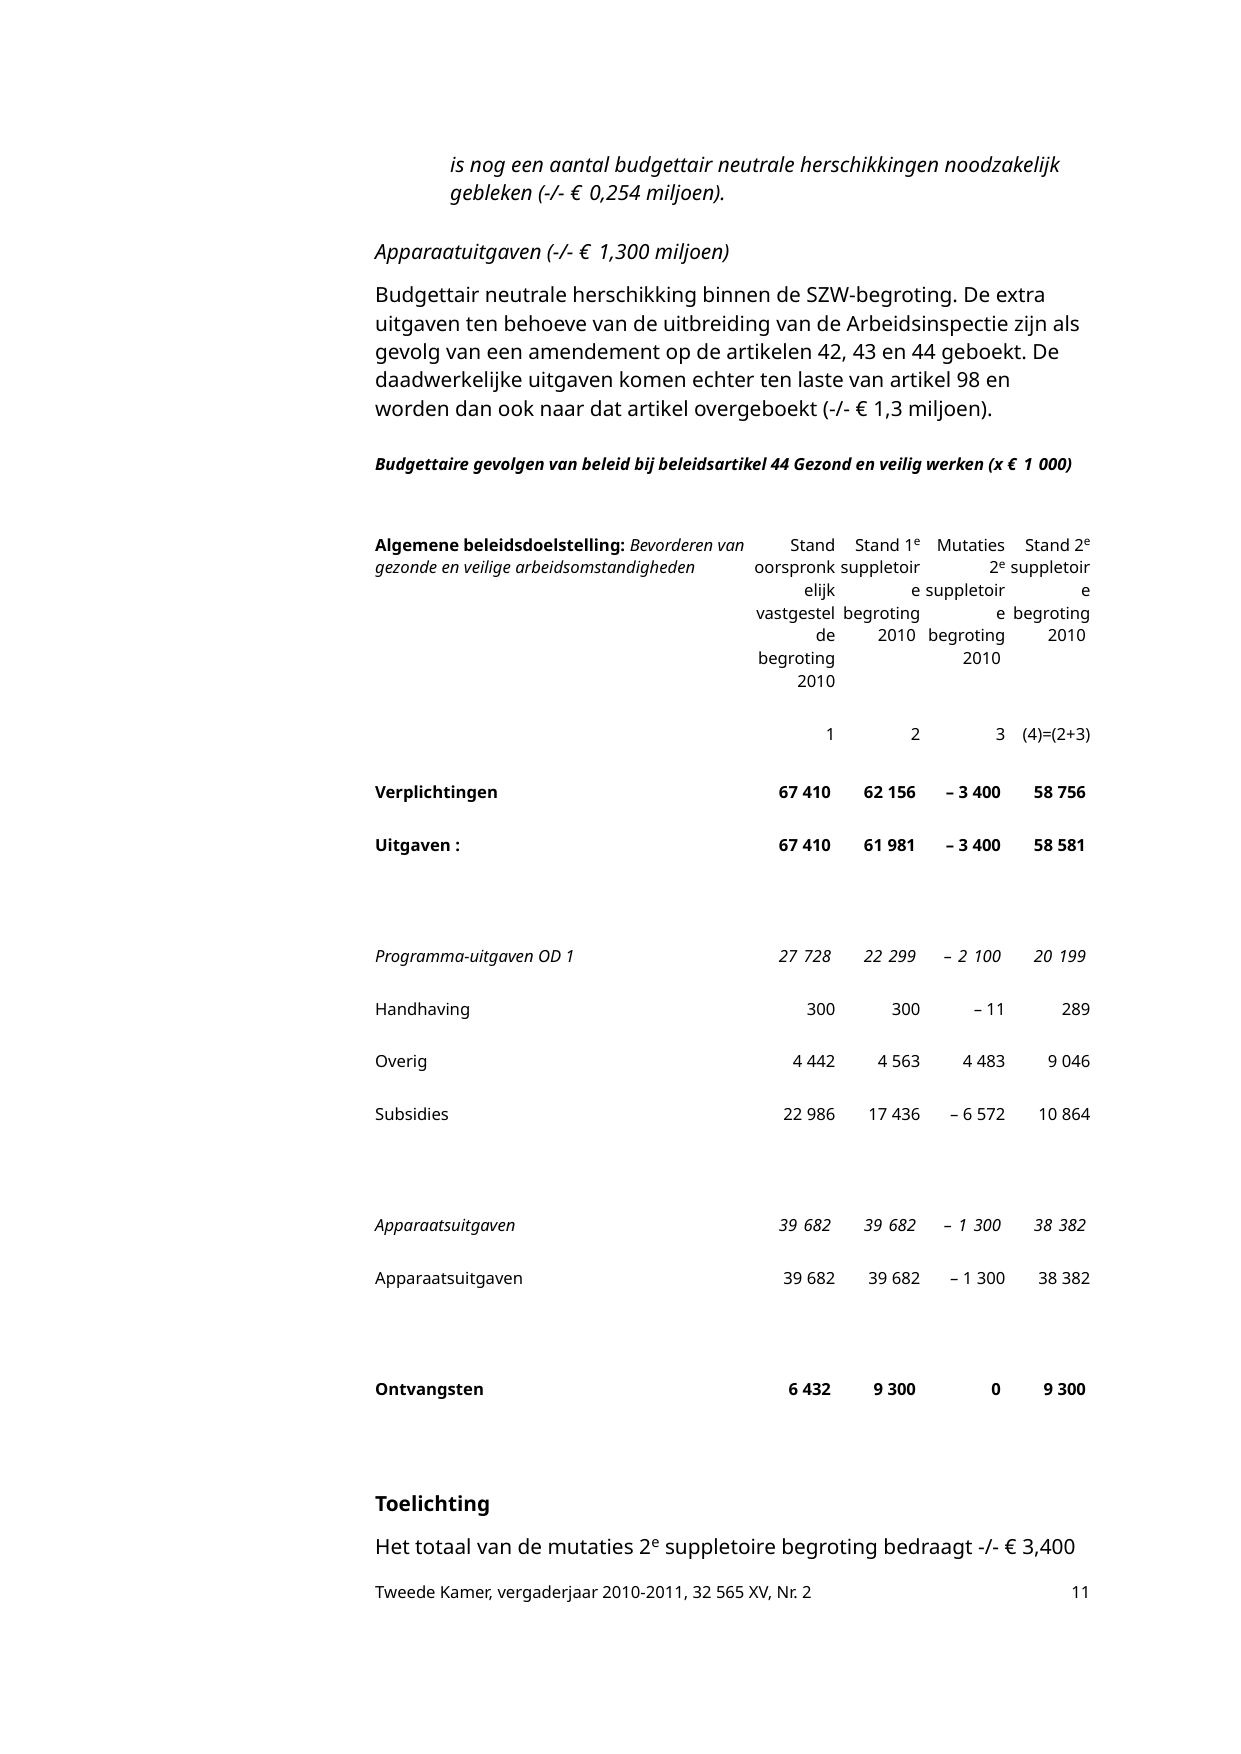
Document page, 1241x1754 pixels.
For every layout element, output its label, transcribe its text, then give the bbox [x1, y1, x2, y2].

table_cell [920, 1155, 1005, 1214]
table_cell [835, 886, 920, 944]
text Budgettaire gevolgen van beleid bij beleidsartikel 44 Gezond en veilig werken (x € 1 000) [375, 452, 1090, 475]
table_cell 58 581 [1005, 833, 1090, 886]
table_cell 67 410 [750, 833, 835, 886]
table_cell 67 410 [750, 781, 835, 833]
table_cell 0 [920, 1378, 1005, 1430]
table_cell 4 483 [920, 1050, 1005, 1102]
table_cell 3 [920, 722, 1005, 781]
table_cell (4)=(2+3) [1005, 722, 1090, 781]
table_cell 39 682 [835, 1214, 920, 1266]
table_cell [1005, 886, 1090, 944]
table_header Mutaties 2e suppletoire begroting 2010 [920, 533, 1005, 722]
table_cell 38 382 [1005, 1266, 1090, 1319]
table_cell 1 [750, 722, 835, 781]
list is nog een aantal budgettair neutrale herschikkingen noodzakelijk gebleken (-/- € 0,254 miljoen). [375, 150, 1090, 207]
table_cell 9 046 [1005, 1050, 1090, 1102]
table_cell 39 682 [750, 1266, 835, 1319]
table_cell Ontvangsten [375, 1378, 750, 1430]
table_cell 62 156 [835, 781, 920, 833]
table_cell [920, 886, 1005, 944]
table_cell [750, 886, 835, 944]
table_cell [750, 1155, 835, 1214]
table_cell [375, 1155, 750, 1214]
table_cell Subsidies [375, 1103, 750, 1155]
table_cell – 2 100 [920, 944, 1005, 997]
table_cell 9 300 [835, 1378, 920, 1430]
table_cell Handhaving [375, 997, 750, 1050]
table_cell [1005, 1155, 1090, 1214]
table_cell 300 [835, 997, 920, 1050]
table_cell 22 299 [835, 944, 920, 997]
table_cell – 6 572 [920, 1103, 1005, 1155]
table_cell 4 442 [750, 1050, 835, 1102]
table_cell 20 199 [1005, 944, 1090, 997]
table_cell – 1 300 [920, 1266, 1005, 1319]
table_header Algemene beleidsdoelstelling: Bevorderen van gezonde en veilige arbeidsomstandigheden [375, 533, 750, 722]
table_cell Apparaatsuitgaven [375, 1214, 750, 1266]
table_cell [375, 1319, 750, 1377]
table_cell 39 682 [835, 1266, 920, 1319]
table_cell 9 300 [1005, 1378, 1090, 1430]
table_cell 22 986 [750, 1103, 835, 1155]
table_cell 4 563 [835, 1050, 920, 1102]
table_cell 300 [750, 997, 835, 1050]
table_cell 10 864 [1005, 1103, 1090, 1155]
table_cell Overig [375, 1050, 750, 1102]
table_cell – 1 300 [920, 1214, 1005, 1266]
table_cell [835, 1319, 920, 1377]
table_cell Verplichtingen [375, 781, 750, 833]
table_cell 2 [835, 722, 920, 781]
table_header Stand 1e suppletoire begroting 2010 [835, 533, 920, 722]
text Budgettair neutrale herschikking binnen de SZW-begroting. De extra uitgaven ten behoeve van de uitbreiding van de Arbeidsinspectie zijn als gevolg van een amendement op de artikelen 42, 43 en 44 geboekt. De daadwerkelijke uitgaven komen echter ten laste van artikel 98 en worden dan ook naar dat artikel overgeboekt (-/- € 1,3 miljoen). [375, 280, 1090, 422]
table_cell 27 728 [750, 944, 835, 997]
table_cell 39 682 [750, 1214, 835, 1266]
table_cell – 3 400 [920, 781, 1005, 833]
table_cell Uitgaven : [375, 833, 750, 886]
table_header Stand 2e suppletoire begroting 2010 [1005, 533, 1090, 722]
table_cell Apparaatsuitgaven [375, 1266, 750, 1319]
table_cell [375, 722, 750, 781]
table_cell [835, 1155, 920, 1214]
table_header Stand oorspronkelijk vastgestelde begroting 2010 [750, 533, 835, 722]
table_cell 61 981 [835, 833, 920, 886]
text Apparaatuitgaven (-/- € 1,300 miljoen) [375, 237, 1090, 265]
table_cell 17 436 [835, 1103, 920, 1155]
table_cell 38 382 [1005, 1214, 1090, 1266]
text Het totaal van de mutaties 2e suppletoire begroting bedraagt -/- € 3,400 [375, 1532, 1090, 1561]
text Toelichting [375, 1489, 1090, 1517]
table_cell 6 432 [750, 1378, 835, 1430]
table_cell 58 756 [1005, 781, 1090, 833]
table_cell [920, 1319, 1005, 1377]
table_cell [750, 1319, 835, 1377]
table_cell [375, 886, 750, 944]
table_cell Programma-uitgaven OD 1 [375, 944, 750, 997]
table_cell – 3 400 [920, 833, 1005, 886]
table_cell [1005, 1319, 1090, 1377]
table_cell 289 [1005, 997, 1090, 1050]
table_cell – 11 [920, 997, 1005, 1050]
